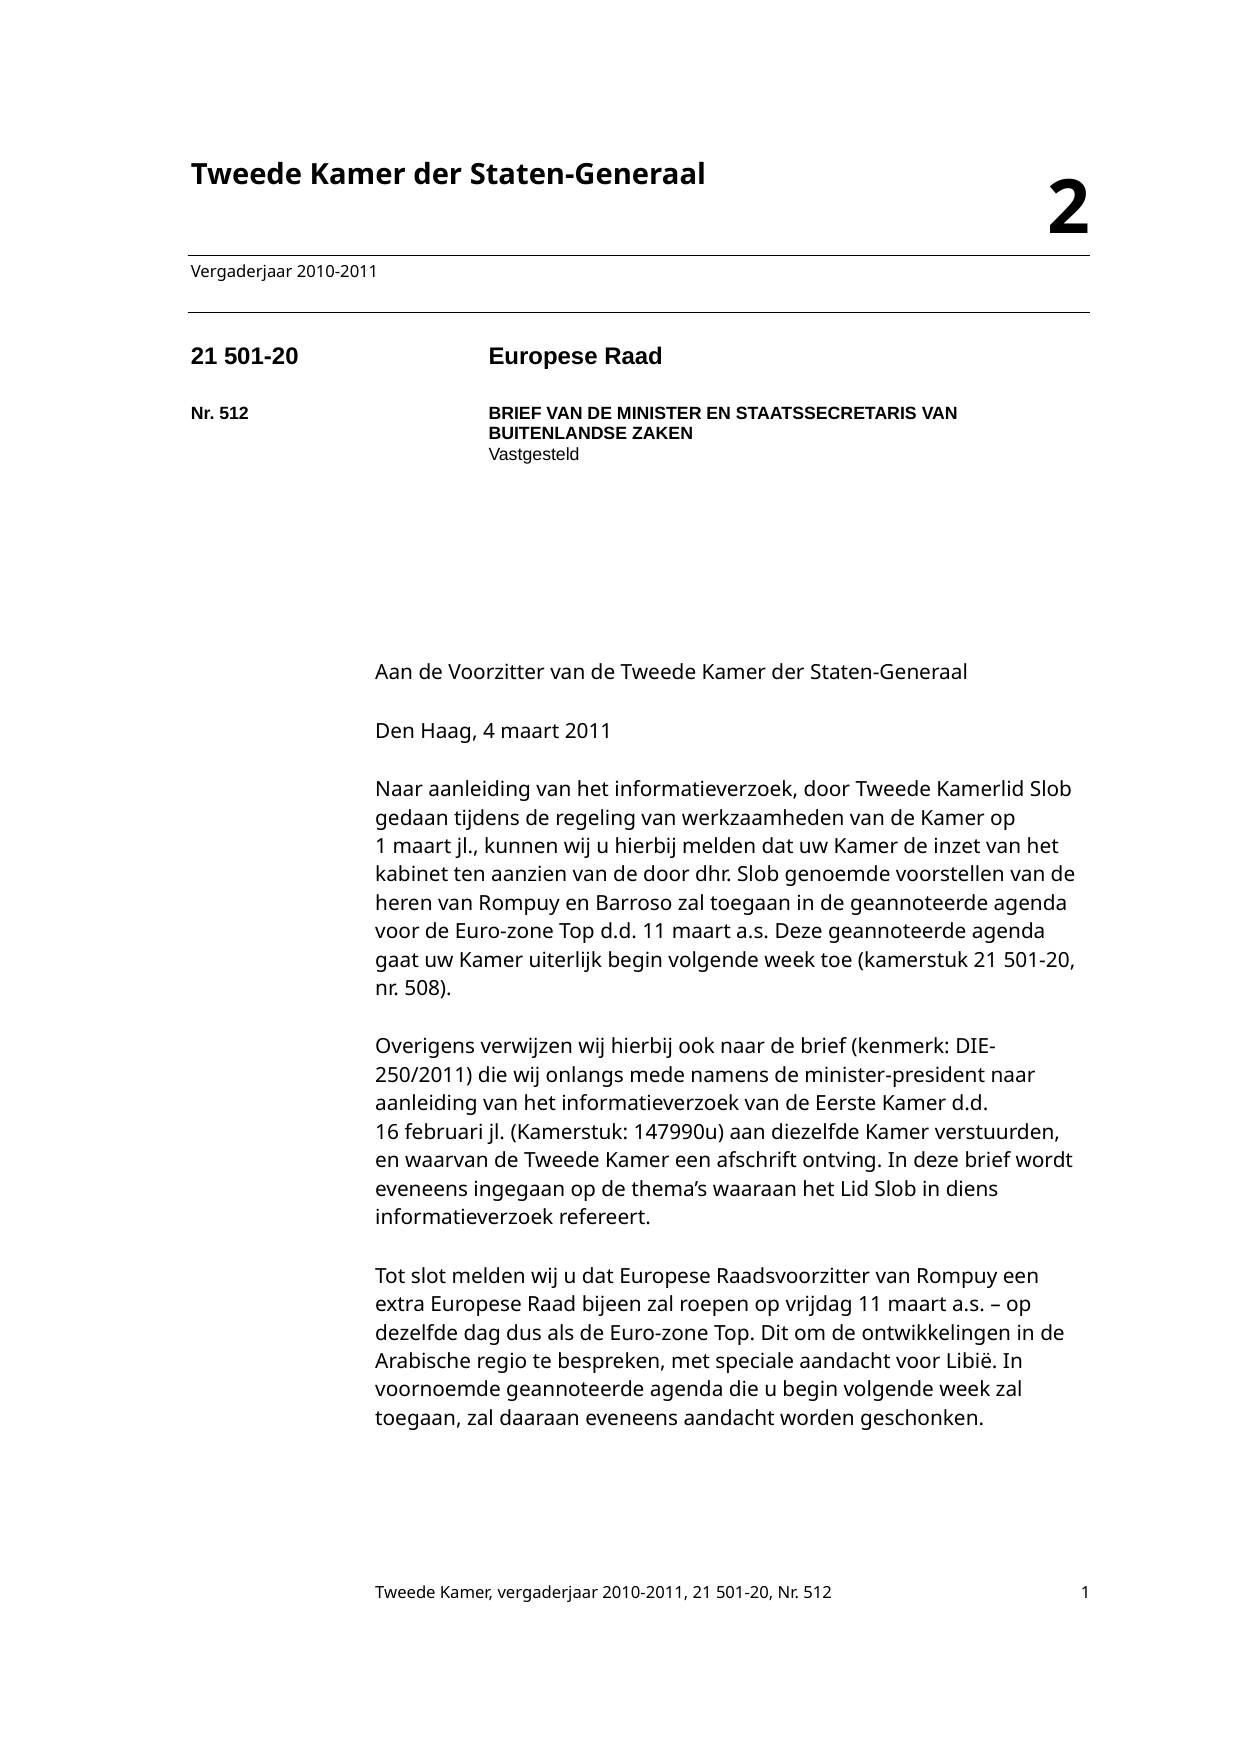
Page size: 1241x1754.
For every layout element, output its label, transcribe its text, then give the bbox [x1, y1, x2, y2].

table_cell BRIEF VAN DE MINISTER EN STAATSSECRETARIS VAN BUITENLANDSE ZAKEN Vastgesteld [485, 399, 1090, 539]
table_cell Vergaderjaar 2010-2011 [188, 256, 485, 312]
table_header 2 [910, 150, 1090, 255]
table_cell [485, 313, 1090, 339]
table_cell [485, 256, 1090, 312]
table_cell Nr. 512 [188, 399, 485, 539]
table_cell [188, 313, 485, 339]
text Overigens verwijzen wij hierbij ook naar de brief (kenmerk: DIE-250/2011) die wij onlangs mede namens de minister-president naar aanleiding van het informatieverzoek van de Eerste Kamer d.d. 16 februari jl. (Kamerstuk: 147990u) aan diezelfde Kamer verstuurden, en waarvan de Tweede Kamer een afschrift ontving. In deze brief wordt eveneens ingegaan op de thema’s waaraan het Lid Slob in diens informatieverzoek refereert. [375, 1032, 1090, 1231]
text Den Haag, 4 maart 2011 [375, 716, 1090, 744]
text Aan de Voorzitter van de Tweede Kamer der Staten-Generaal [375, 657, 1090, 686]
text Naar aanleiding van het informatieverzoek, door Tweede Kamerlid Slob gedaan tijdens de regeling van werkzaamheden van de Kamer op 1 maart jl., kunnen wij u hierbij melden dat uw Kamer de inzet van het kabinet ten aanzien van de door dhr. Slob genoemde voorstellen van de heren van Rompuy en Barroso zal toegaan in de geannoteerde agenda voor de Euro-zone Top d.d. 11 maart a.s. Deze geannoteerde agenda gaat uw Kamer uiterlijk begin volgende week toe (kamerstuk 21 501-20, nr. 508). [375, 774, 1090, 1002]
table_header Tweede Kamer der Staten-Generaal [188, 150, 909, 255]
text Tot slot melden wij u dat Europese Raadsvoorzitter van Rompuy een extra Europese Raad bijeen zal roepen op vrijdag 11 maart a.s. – op dezelfde dag dus als de Euro-zone Top. Dit om de ontwikkelingen in de Arabische regio te bespreken, met speciale aandacht voor Libië. In voornoemde geannoteerde agenda die u begin volgende week zal toegaan, zal daaraan eveneens aandacht worden geschonken. [375, 1261, 1090, 1431]
table_cell 21 501-20 [188, 339, 485, 399]
table_cell Europese Raad [485, 339, 1090, 399]
